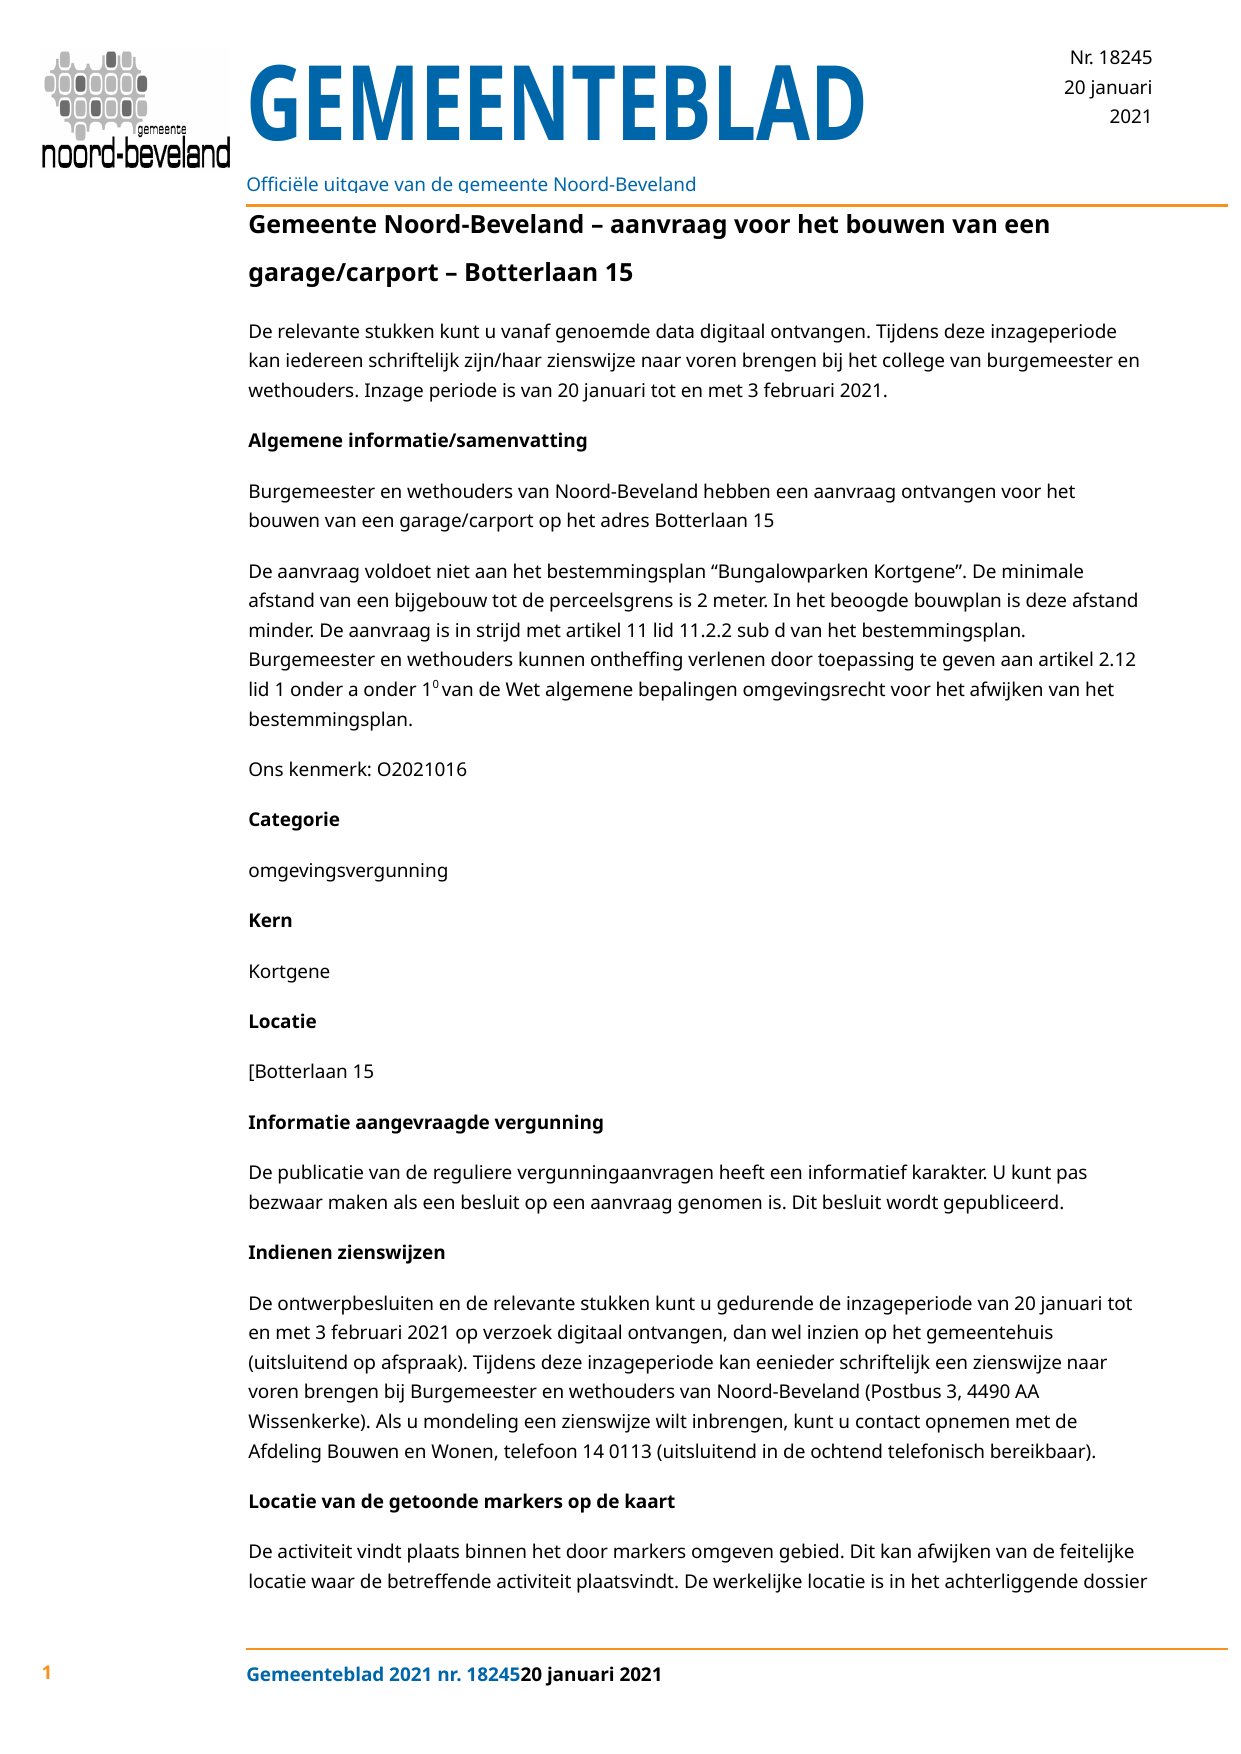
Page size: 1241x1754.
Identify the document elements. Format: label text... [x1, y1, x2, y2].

picture [41, 47, 231, 172]
text Ons kenmerk: O2021016 [248, 756, 1152, 782]
text De activiteit vindt plaats binnen het door markers omgeven gebied. Dit kan afwijken van de feitelijke locatie waar de betreffende activiteit plaatsvindt. De werkelijke locatie is in het achterliggende dossier [248, 1539, 1152, 1594]
text De publicatie van de reguliere vergunningaanvragen heeft een informatief karakter. U kunt pas bezwaar maken als een besluit op een aanvraag genomen is. Dit besluit wordt gepubliceerd. [248, 1159, 1152, 1215]
text Locatie [248, 1008, 1152, 1034]
text De aanvraag voldoet niet aan het bestemmingsplan “Bungalowparken Kortgene”. De minimale afstand van een bijgebouw tot de perceelsgrens is 2 meter. In het beoogde bouwplan is deze afstand minder. De aanvraag is in strijd met artikel 11 lid 11.2.2 sub d van het bestemmingsplan. Burgemeester en wethouders kunnen ontheffing verlenen door toepassing te geven aan artikel 2.12 lid 1 onder a onder 10 van de Wet algemene bepalingen omgevingsrecht voor het afwijken van het bestemmingsplan. [248, 558, 1152, 732]
text Burgemeester en wethouders van Noord-Beveland hebben een aanvraag ontvangen voor het bouwen van een garage/carport op het adres Botterlaan 15 [248, 478, 1152, 533]
text [Botterlaan 15 [248, 1059, 1152, 1084]
text De relevante stukken kunt u vanaf genoemde data digitaal ontvangen. Tijdens deze inzageperiode kan iedereen schriftelijk zijn/haar zienswijze naar voren brengen bij het college van burgemeester en wethouders. Inzage periode is van 20 januari tot en met 3 februari 2021. [248, 318, 1152, 403]
text Gemeente Noord-Beveland – aanvraag voor het bouwen van een garage/carport – Botterlaan 15 [248, 207, 1152, 288]
text Informatie aangevraagde vergunning [248, 1109, 1152, 1135]
text De ontwerpbesluiten en de relevante stukken kunt u gedurende de inzageperiode van 20 januari tot en met 3 februari 2021 op verzoek digitaal ontvangen, dan wel inzien op het gemeentehuis (uitsluitend op afspraak). Tijdens deze inzageperiode kan eenieder schriftelijk een zienswijze naar voren brengen bij Burgemeester en wethouders van Noord-Beveland (Postbus 3, 4490 AA Wissenkerke). Als u mondeling een zienswijze wilt inbrengen, kunt u contact opnemen met de Afdeling Bouwen en Wonen, telefoon 14 0113 (uitsluitend in de ochtend telefonisch bereikbaar). [248, 1290, 1152, 1464]
text omgevingsvergunning [248, 857, 1152, 883]
text Algemene informatie/samenvatting [248, 427, 1152, 453]
text Kortgene [248, 958, 1152, 984]
text Locatie van de getoonde markers op de kaart [248, 1488, 1152, 1514]
text Kern [248, 907, 1152, 933]
text Indienen zienswijzen [248, 1239, 1152, 1265]
text Categorie [248, 807, 1152, 832]
